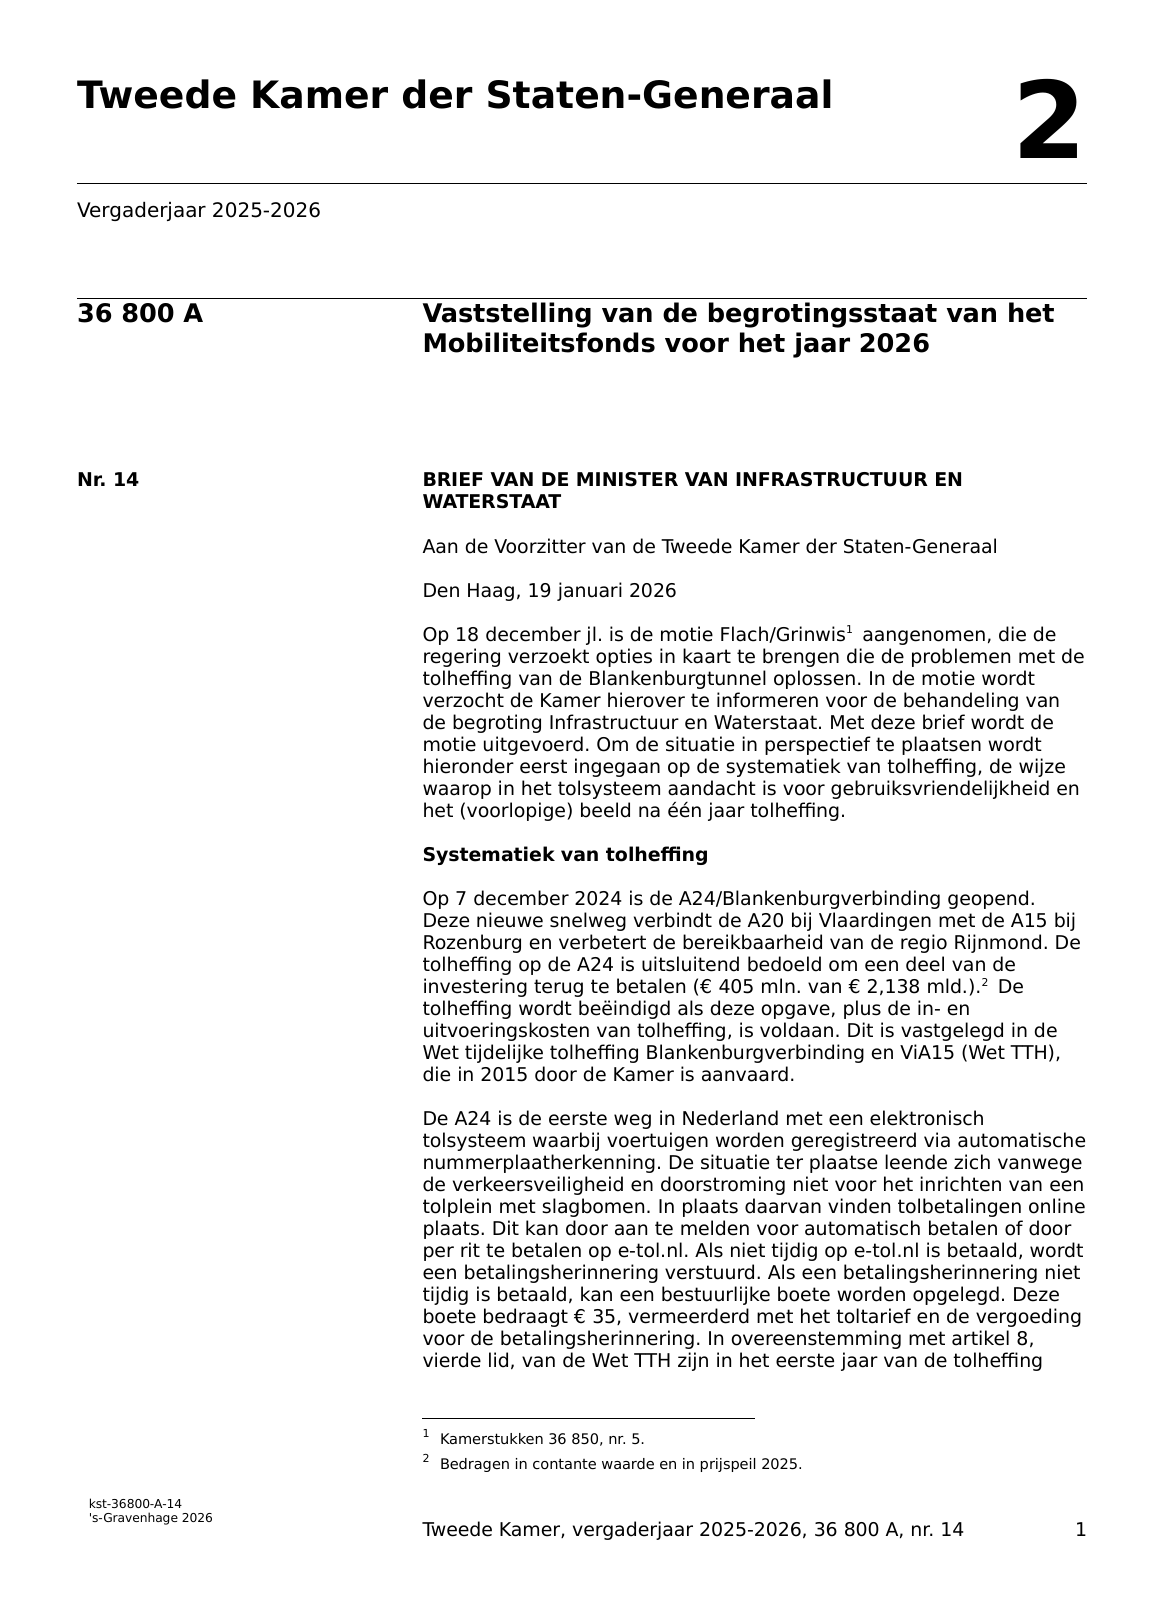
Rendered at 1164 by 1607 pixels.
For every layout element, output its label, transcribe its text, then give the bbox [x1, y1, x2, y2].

text 's-Gravenhage 2026 [88, 1511, 323, 1525]
text Op 7 december 2024 is de A24/Blankenburgverbinding geopend. Deze nieuwe snelweg verbindt de A20 bij Vlaardingen met de A15 bij Rozenburg en verbetert de bereikbaarheid van de regio Rijnmond. De tolheffing op de A24 is uitsluitend bedoeld om een deel van de investering terug te betalen (€ 405 mln. van € 2,138 mld.). De tolheffing wordt beëindigd als deze opgave, plus de in- en uitvoeringskosten van tolheffing, is voldaan. Dit is vastgelegd in de Wet tijdelijke tolheffing Blankenburgverbinding en ViA15 (Wet TTH), die in 2015 door de Kamer is aanvaard. [422, 888, 1087, 1086]
text Den Haag, 19 januari 2026 [422, 580, 1087, 602]
subtitle Nr. 14 BRIEF VAN DE MINISTER VAN INFRASTRUCTUUR EN WATERSTAAT [77, 469, 1087, 513]
text Aan de Voorzitter van de Tweede Kamer der Staten-Generaal [422, 536, 1087, 557]
table_header 2 [886, 59, 1087, 183]
subtitle 36 800 A Vaststelling van de begrotingsstaat van het Mobiliteitsfonds voor het jaar 2026 [77, 299, 1087, 358]
text kst-36800-A-14 [88, 1497, 323, 1511]
subtitle Systematiek van tolheffing [422, 844, 1087, 866]
text Op 18 december jl. is de motie Flach/Grinwis aangenomen, die de regering verzoekt opties in kaart te brengen die de problemen met de tolheffing van de Blankenburgtunnel oplossen. In de motie wordt verzocht de Kamer hierover te informeren voor de behandeling van de begroting Infrastructuur en Waterstaat. Met deze brief wordt de motie uitgevoerd. Om de situatie in perspectief te plaatsen wordt hieronder eerst ingegaan op de systematiek van tolheffing, de wijze waarop in het tolsysteem aandacht is voor gebruiksvriendelijkheid en het (voorlopige) beeld na één jaar tolheffing. [422, 624, 1087, 822]
table_cell Vergaderjaar 2025-2026 [77, 184, 1087, 298]
table_header Tweede Kamer der Staten-Generaal [77, 59, 886, 183]
text De A24 is de eerste weg in Nederland met een elektronisch tolsysteem waarbij voertuigen worden geregistreerd via automatische nummerplaatherkenning. De situatie ter plaatse leende zich vanwege de verkeersveiligheid en doorstroming niet voor het inrichten van een tolplein met slagbomen. In plaats daarvan vinden tolbetalingen online plaats. Dit kan door aan te melden voor automatisch betalen of door per rit te betalen op e-tol.nl. Als niet tijdig op e-tol.nl is betaald, wordt een betalingsherinnering verstuurd. Als een betalingsherinnering niet tijdig is betaald, kan een bestuurlijke boete worden opgelegd. Deze boete bedraagt € 35, vermeerderd met het toltarief en de vergoeding voor de betalingsherinnering. In overeenstemming met artikel 8, vierde lid, van de Wet TTH zijn in het eerste jaar van de tolheffing [422, 1108, 1087, 1372]
text Bedragen in contante waarde en in prijspeil 2025. [422, 1452, 1087, 1474]
text Kamerstukken 36 850, nr. 5. [422, 1427, 1087, 1449]
